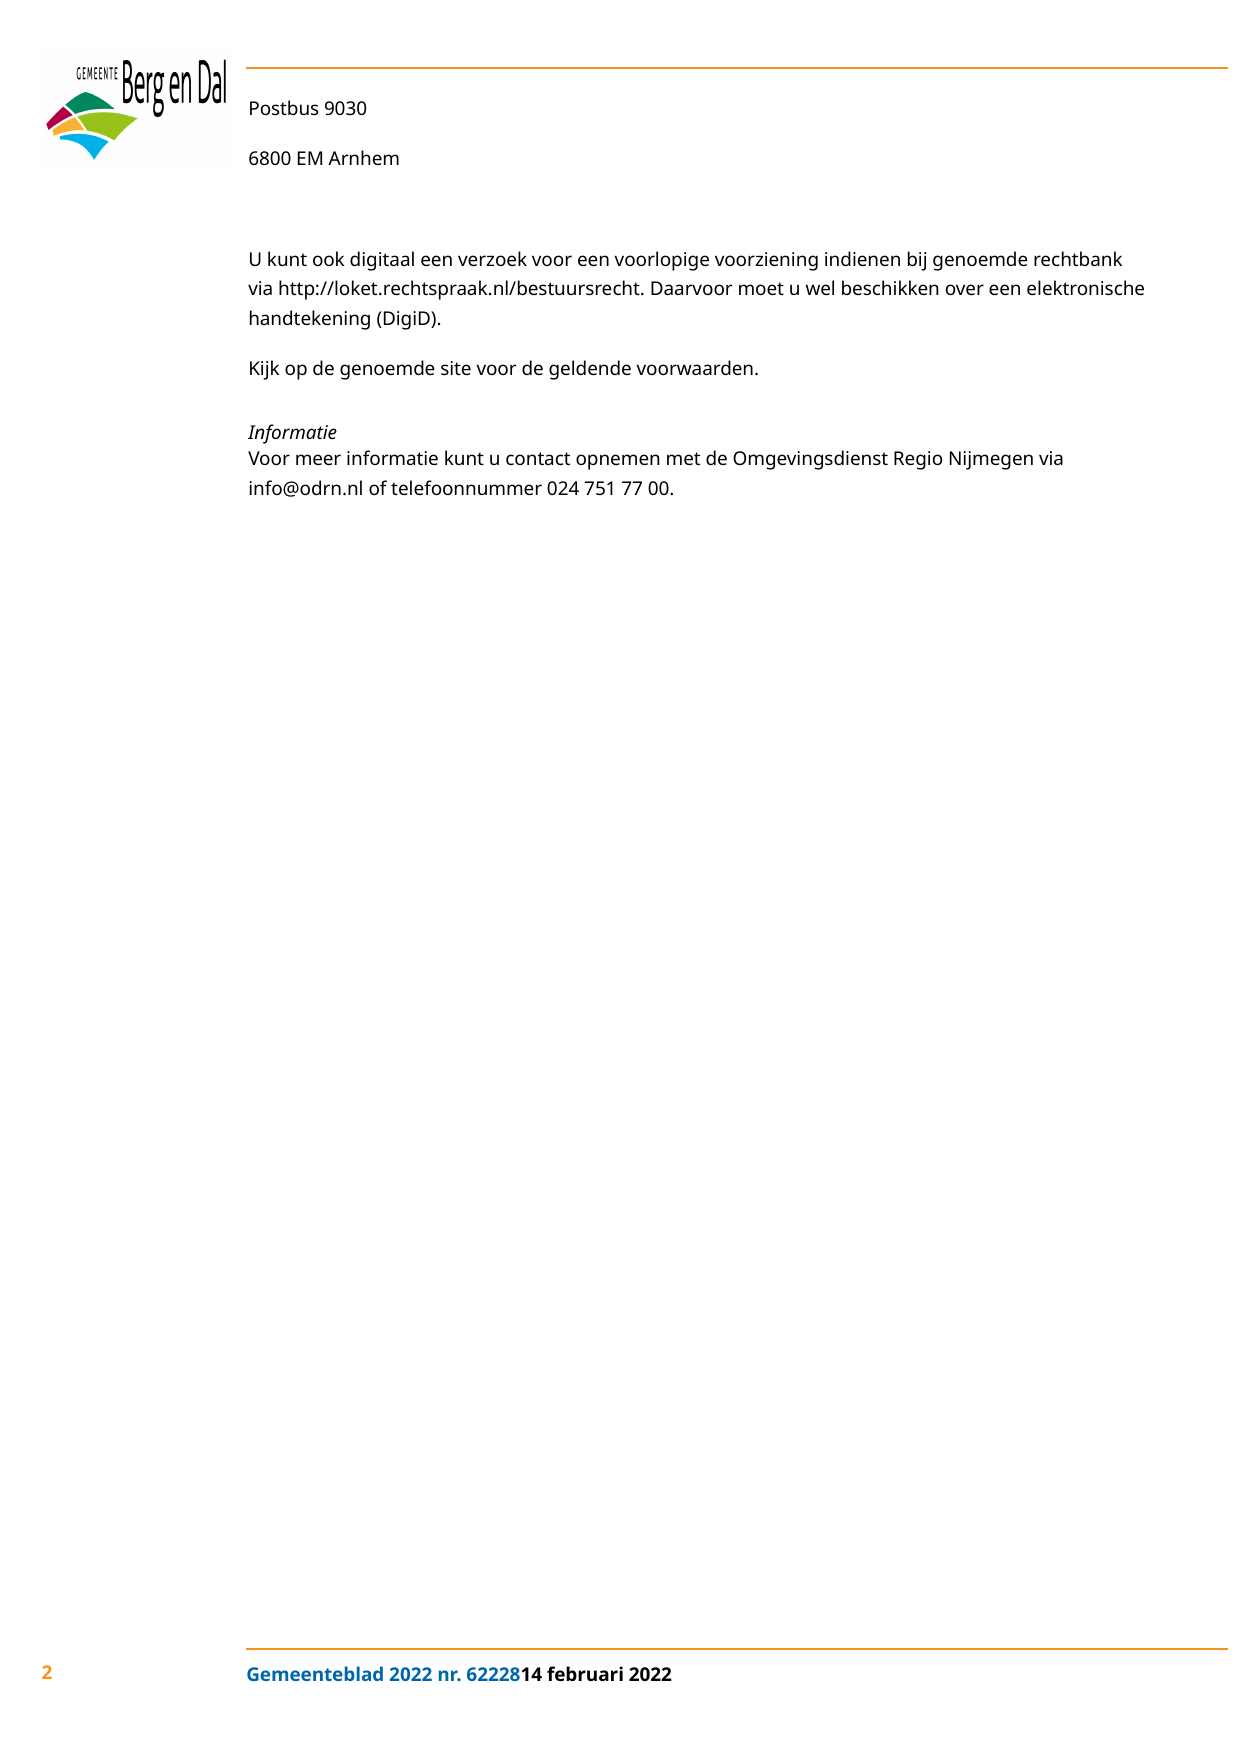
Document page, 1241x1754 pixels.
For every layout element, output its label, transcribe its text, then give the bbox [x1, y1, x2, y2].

text Voor meer informatie kunt u contact opnemen met de Omgevingsdienst Regio Nijmegen via info@odrn.nl of telefoonnummer 024 751 77 00. [248, 445, 1152, 501]
text U kunt ook digitaal een verzoek voor een voorlopige voorziening indienen bij genoemde rechtbank via http://loket.rechtspraak.nl/bestuursrecht. Daarvoor moet u wel beschikken over een elektronische handtekening (DigiD). [248, 246, 1152, 331]
picture [41, 47, 231, 172]
text Kijk op de genoemde site voor de geldende voorwaarden. [248, 356, 1152, 381]
text Postbus 9030 [248, 95, 1152, 121]
text Informatie [248, 419, 1152, 445]
text 6800 EM Arnhem [248, 145, 1152, 171]
